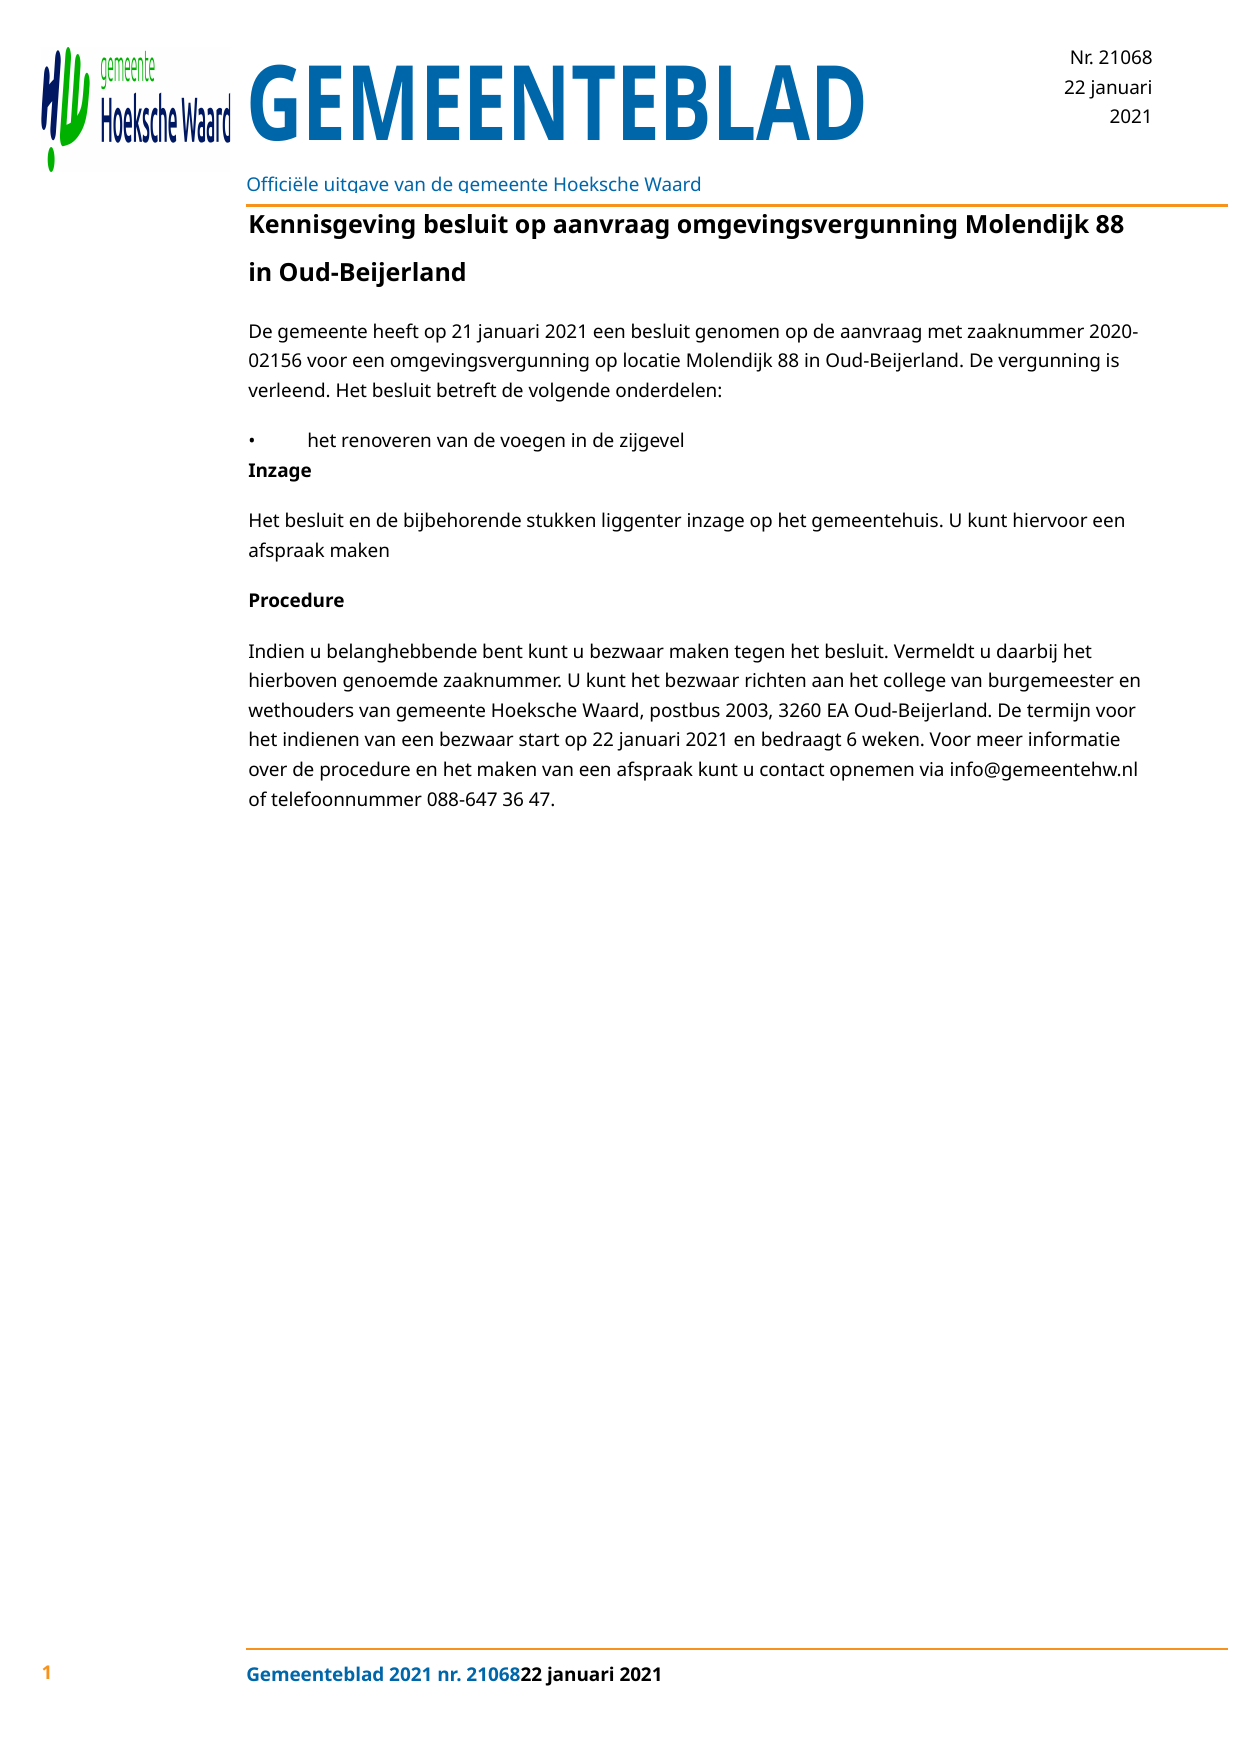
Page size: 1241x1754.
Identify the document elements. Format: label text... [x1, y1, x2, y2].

list het renoveren van de voegen in de zijgevel [248, 427, 1152, 453]
text Indien u belanghebbende bent kunt u bezwaar maken tegen het besluit. Vermeldt u daarbij het hierboven genoemde zaaknummer. U kunt het bezwaar richten aan het college van burgemeester en wethouders van gemeente Hoeksche Waard, postbus 2003, 3260 EA Oud-Beijerland. De termijn voor het indienen van een bezwaar start op 22 januari 2021 en bedraagt 6 weken. Voor meer informatie over de procedure en het maken van een afspraak kunt u contact opnemen via info@gemeentehw.nl of telefoonnummer 088-647 36 47. [248, 638, 1152, 812]
text Procedure [248, 587, 1152, 613]
text De gemeente heeft op 21 januari 2021 een besluit genomen op de aanvraag met zaaknummer 2020-02156 voor een omgevingsvergunning op locatie Molendijk 88 in Oud-Beijerland. De vergunning is verleend. Het besluit betreft de volgende onderdelen: [248, 318, 1152, 403]
text Het besluit en de bijbehorende stukken liggenter inzage op het gemeentehuis. U kunt hiervoor een afspraak maken [248, 507, 1152, 563]
picture [41, 47, 231, 172]
text Kennisgeving besluit op aanvraag omgevingsvergunning Molendijk 88 in Oud-Beijerland [248, 207, 1152, 288]
text Inzage [248, 457, 1152, 483]
